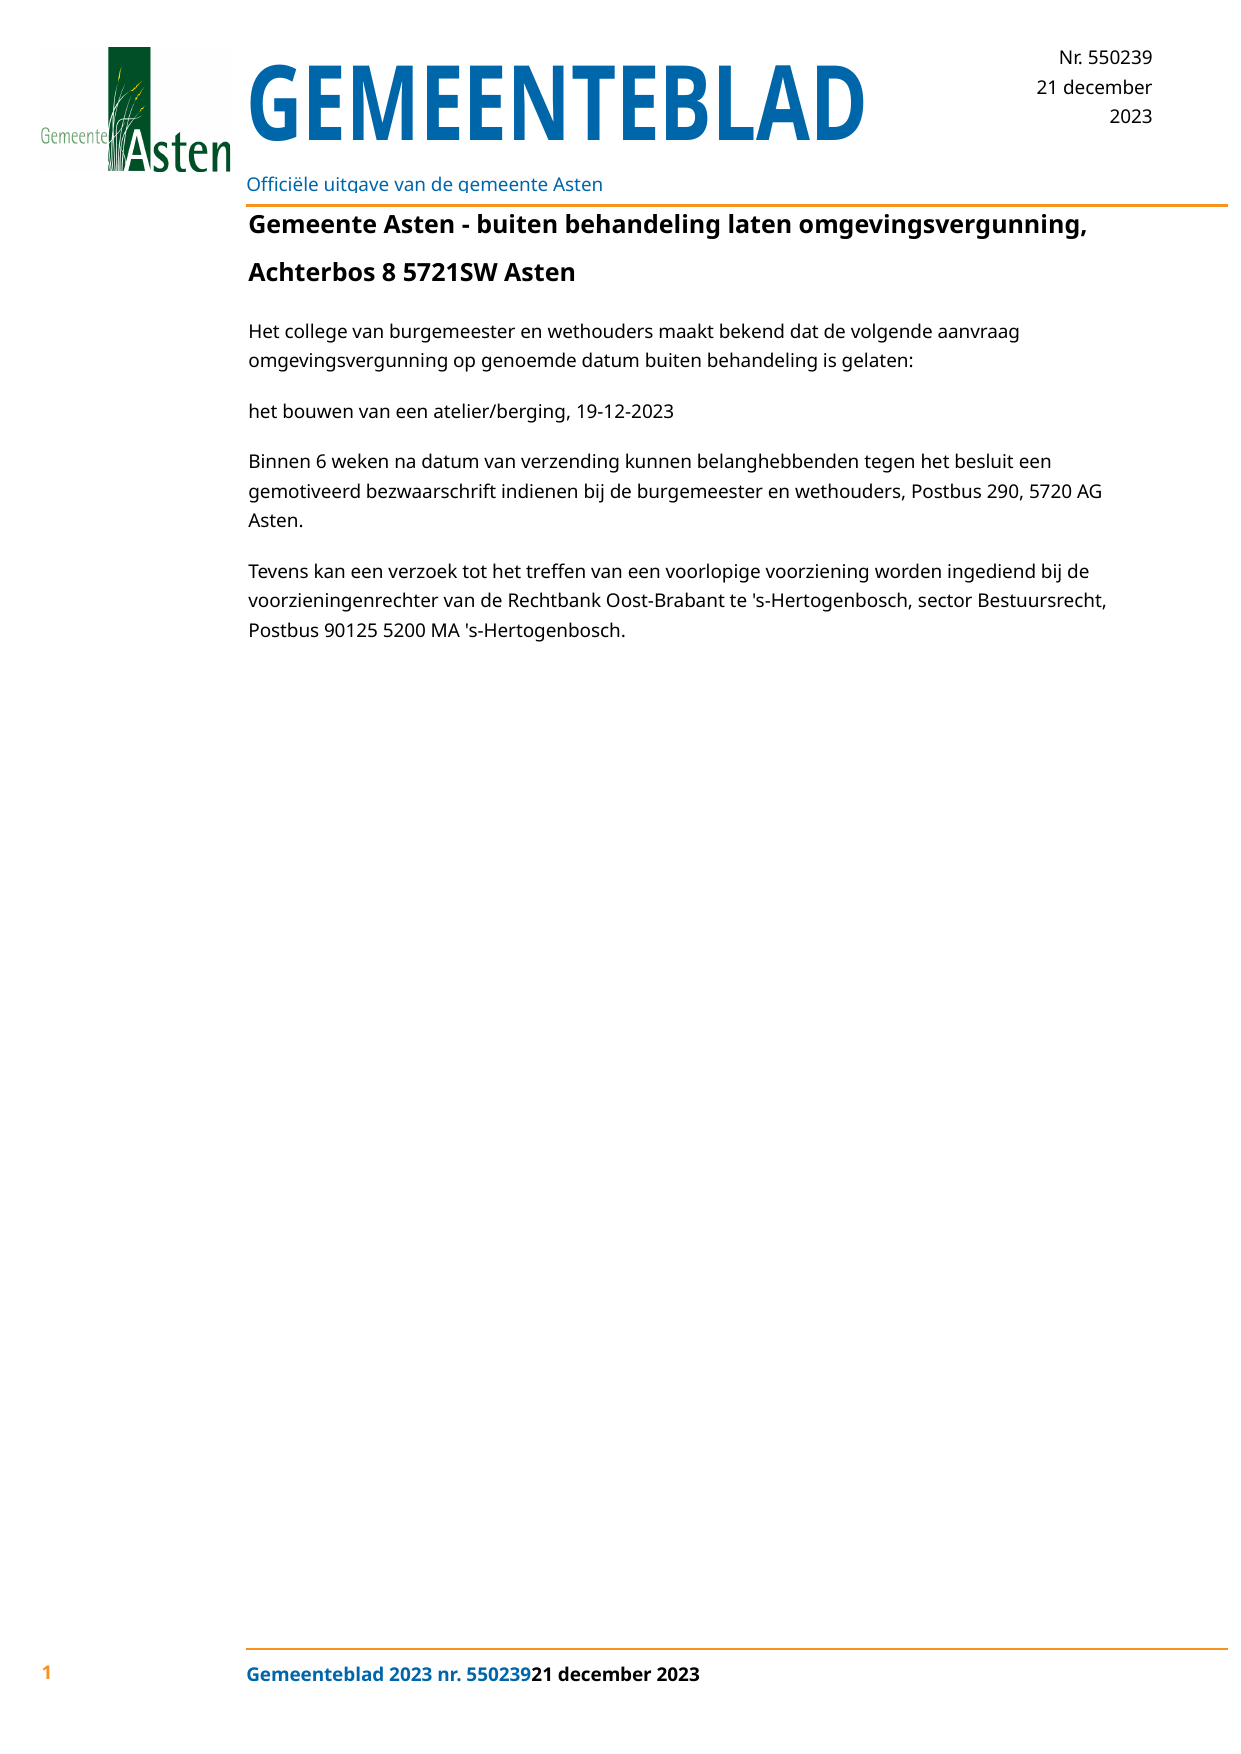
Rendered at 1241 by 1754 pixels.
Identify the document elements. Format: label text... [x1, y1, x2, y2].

picture [41, 47, 231, 172]
text het bouwen van een atelier/berging, 19-12-2023 [248, 398, 1152, 424]
text Het college van burgemeester en wethouders maakt bekend dat de volgende aanvraag omgevingsvergunning op genoemde datum buiten behandeling is gelaten: [248, 318, 1152, 373]
text Gemeente Asten - buiten behandeling laten omgevingsvergunning, Achterbos 8 5721SW Asten [248, 207, 1152, 288]
text Binnen 6 weken na datum van verzending kunnen belanghebbenden tegen het besluit een gemotiveerd bezwaarschrift indienen bij de burgemeester en wethouders, Postbus 290, 5720 AG Asten. [248, 448, 1152, 533]
text Tevens kan een verzoek tot het treffen van een voorlopige voorziening worden ingediend bij de voorzieningenrechter van de Rechtbank Oost-Brabant te 's-Hertogenbosch, sector Bestuursrecht, Postbus 90125 5200 MA 's-Hertogenbosch. [248, 558, 1152, 643]
